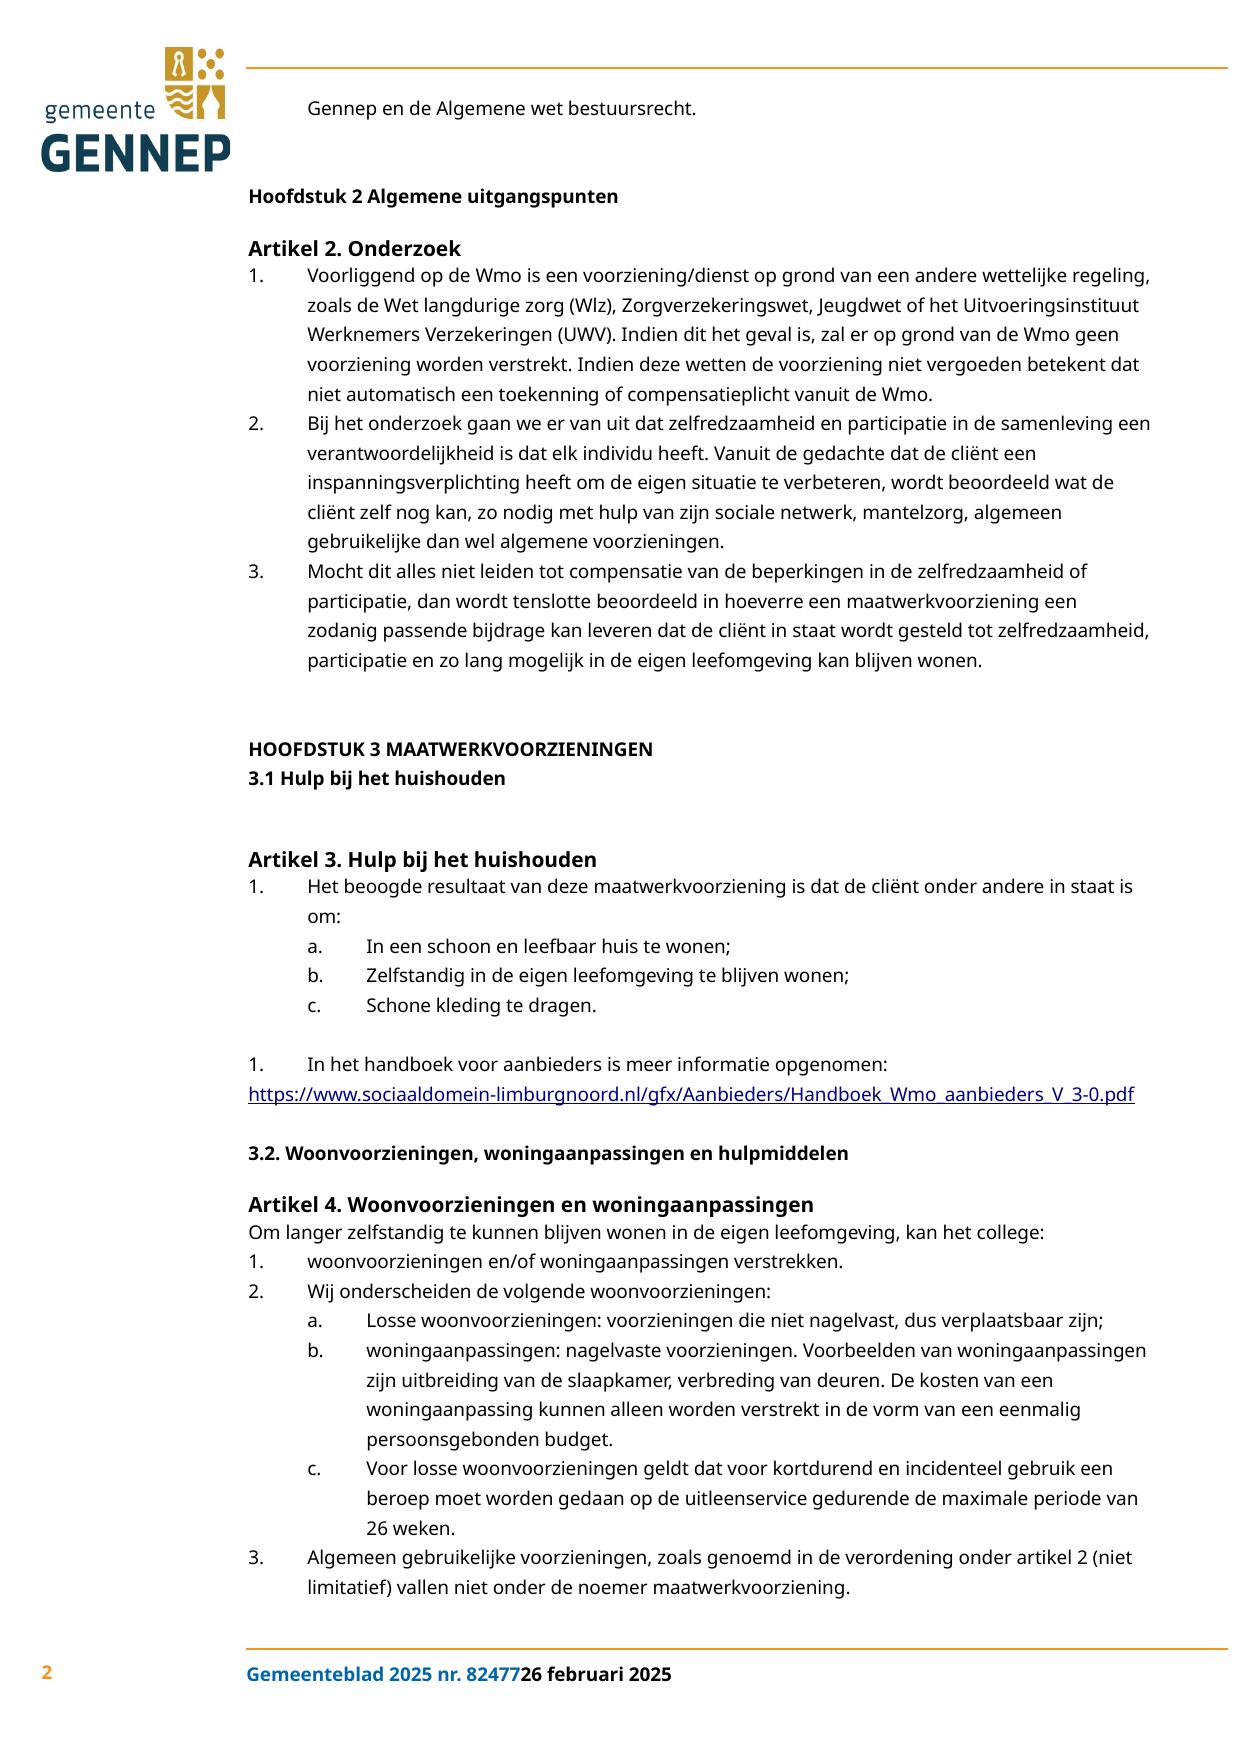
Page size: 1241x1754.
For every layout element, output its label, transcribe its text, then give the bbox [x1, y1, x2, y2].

list Algemeen gebruikelijke voorzieningen, zoals genoemd in de verordening onder artikel 2 (niet limitatief) vallen niet onder de noemer maatwerkvoorziening. [248, 1544, 1152, 1599]
text Artikel 3. Hulp bij het huishouden [248, 845, 1152, 874]
list Losse woonvoorzieningen: voorzieningen die niet nagelvast, dus verplaatsbaar zijn; [307, 1308, 1152, 1333]
text https://www.sociaaldomein-limburgnoord.nl/gfx/Aanbieders/Handboek_Wmo_aanbieders_V_3-0.pdf [248, 1081, 1152, 1107]
text 3.1 Hulp bij het huishouden [248, 765, 1152, 791]
text Artikel 4. Woonvoorzieningen en woningaanpassingen [248, 1190, 1152, 1219]
list Schone kleding te dragen. [307, 992, 1152, 1018]
text Artikel 2. Onderzoek [248, 234, 1152, 262]
list Wij onderscheiden de volgende woonvoorzieningen: [248, 1278, 1152, 1304]
list In een schoon en leefbaar huis te wonen; [307, 933, 1152, 959]
text Hoofdstuk 2 Algemene uitgangspunten [248, 183, 1152, 209]
text 3.2. Woonvoorzieningen, woningaanpassingen en hulpmiddelen [248, 1140, 1152, 1166]
text Om langer zelfstandig te kunnen blijven wonen in de eigen leefomgeving, kan het college: [248, 1219, 1152, 1244]
picture [41, 47, 231, 172]
text HOOFDSTUK 3 MAATWERKVOORZIENINGEN [248, 736, 1152, 761]
list woonvoorzieningen en/of woningaanpassingen verstrekken. [248, 1248, 1152, 1274]
list Bij het onderzoek gaan we er van uit dat zelfredzaamheid en participatie in de samenleving een verantwoordelijkheid is dat elk individu heeft. Vanuit de gedachte dat de cliënt een inspanningsverplichting heeft om de eigen situatie te verbeteren, wordt beoordeeld wat de cliënt zelf nog kan, zo nodig met hulp van zijn sociale netwerk, mantelzorg, algemeen gebruikelijke dan wel algemene voorzieningen. [248, 410, 1152, 554]
list Het beoogde resultaat van deze maatwerkvoorziening is dat de cliënt onder andere in staat is om: [248, 874, 1152, 929]
list Voor losse woonvoorzieningen geldt dat voor kortdurend en incidenteel gebruik een beroep moet worden gedaan op de uitleenservice gedurende de maximale periode van 26 weken. [307, 1456, 1152, 1540]
list In het handboek voor aanbieders is meer informatie opgenomen: [248, 1051, 1152, 1077]
list Zelfstandig in de eigen leefomgeving te blijven wonen; [307, 962, 1152, 988]
list woningaanpassingen: nagelvaste voorzieningen. Voorbeelden van woningaanpassingen zijn uitbreiding van de slaapkamer, verbreding van deuren. De kosten van een woningaanpassing kunnen alleen worden verstrekt in de vorm van een eenmalig persoonsgebonden budget. [307, 1337, 1152, 1452]
list Gennep en de Algemene wet bestuursrecht. [248, 95, 1152, 121]
list Mocht dit alles niet leiden tot compensatie van de beperkingen in de zelfredzaamheid of participatie, dan wordt tenslotte beoordeeld in hoeverre een maatwerkvoorziening een zodanig passende bijdrage kan leveren dat de cliënt in staat wordt gesteld tot zelfredzaamheid, participatie en zo lang mogelijk in de eigen leefomgeving kan blijven wonen. [248, 558, 1152, 673]
list Voorliggend op de Wmo is een voorziening/dienst op grond van een andere wettelijke regeling, zoals de Wet langdurige zorg (Wlz), Zorgverzekeringswet, Jeugdwet of het Uitvoeringsinstituut Werknemers Verzekeringen (UWV). Indien dit het geval is, zal er op grond van de Wmo geen voorziening worden verstrekt. Indien deze wetten de voorziening niet vergoeden betekent dat niet automatisch een toekenning of compensatieplicht vanuit de Wmo. [248, 262, 1152, 406]
